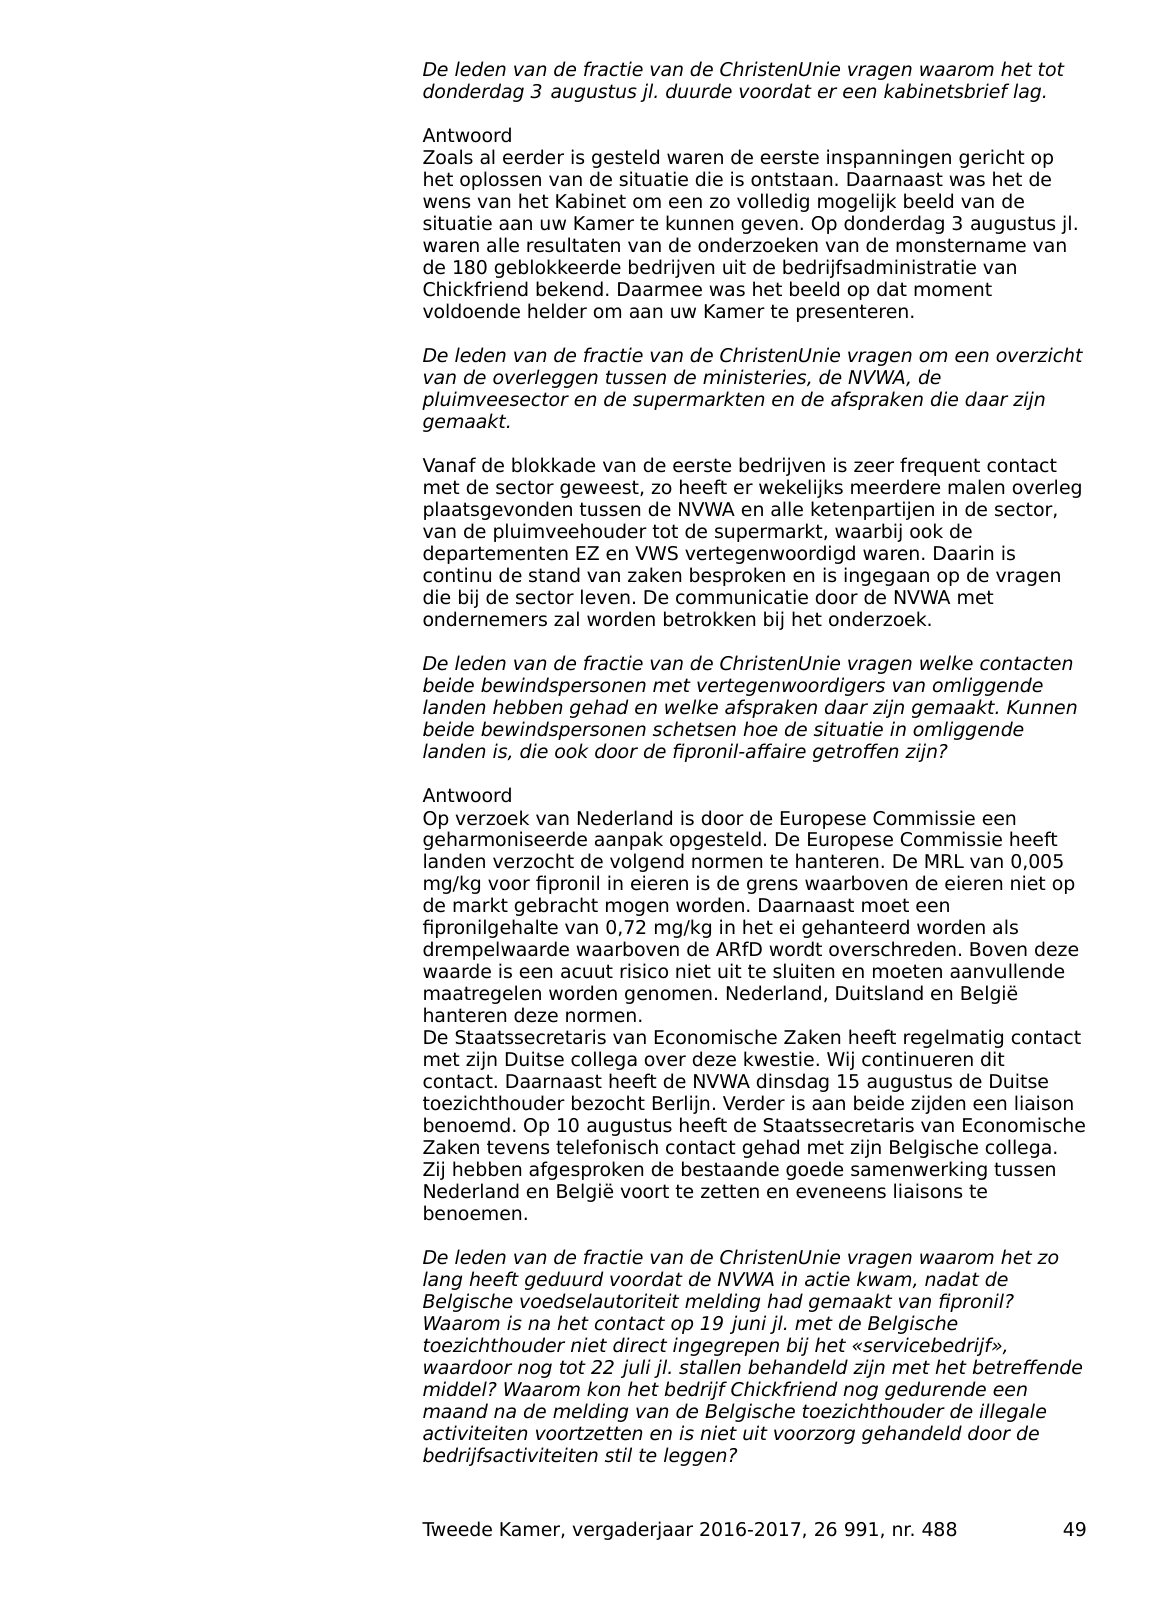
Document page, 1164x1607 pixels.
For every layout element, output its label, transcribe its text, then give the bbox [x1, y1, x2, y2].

text De leden van de fractie van de ChristenUnie vragen welke contacten beide bewindspersonen met vertegenwoordigers van omliggende landen hebben gehad en welke afspraken daar zijn gemaakt. Kunnen beide bewindspersonen schetsen hoe de situatie in omliggende landen is, die ook door de fipronil-affaire getroffen zijn? [422, 653, 1087, 763]
text De leden van de fractie van de ChristenUnie vragen om een overzicht van de overleggen tussen de ministeries, de NVWA, de pluimveesector en de supermarkten en de afspraken die daar zijn gemaakt. [422, 345, 1087, 433]
text Zoals al eerder is gesteld waren de eerste inspanningen gericht op het oplossen van de situatie die is ontstaan. Daarnaast was het de wens van het Kabinet om een zo volledig mogelijk beeld van de situatie aan uw Kamer te kunnen geven. Op donderdag 3 augustus jl. waren alle resultaten van de onderzoeken van de monstername van de 180 geblokkeerde bedrijven uit de bedrijfsadministratie van Chickfriend bekend. Daarmee was het beeld op dat moment voldoende helder om aan uw Kamer te presenteren. [422, 147, 1087, 323]
text Op verzoek van Nederland is door de Europese Commissie een geharmoniseerde aanpak opgesteld. De Europese Commissie heeft landen verzocht de volgend normen te hanteren. De MRL van 0,005 mg/kg voor fipronil in eieren is de grens waarboven de eieren niet op de markt gebracht mogen worden. Daarnaast moet een fipronilgehalte van 0,72 mg/kg in het ei gehanteerd worden als drempelwaarde waarboven de ARfD wordt overschreden. Boven deze waarde is een acuut risico niet uit te sluiten en moeten aanvullende maatregelen worden genomen. Nederland, Duitsland en België hanteren deze normen. [422, 807, 1087, 1027]
text De leden van de fractie van de ChristenUnie vragen waarom het tot donderdag 3 augustus jl. duurde voordat er een kabinetsbrief lag. [422, 59, 1087, 103]
text De Staatssecretaris van Economische Zaken heeft regelmatig contact met zijn Duitse collega over deze kwestie. Wij continueren dit contact. Daarnaast heeft de NVWA dinsdag 15 augustus de Duitse toezichthouder bezocht Berlijn. Verder is aan beide zijden een liaison benoemd. Op 10 augustus heeft de Staatssecretaris van Economische Zaken tevens telefonisch contact gehad met zijn Belgische collega. Zij hebben afgesproken de bestaande goede samenwerking tussen Nederland en België voort te zetten en eveneens liaisons te benoemen. [422, 1027, 1087, 1225]
text Antwoord [422, 785, 1087, 807]
text Vanaf de blokkade van de eerste bedrijven is zeer frequent contact met de sector geweest, zo heeft er wekelijks meerdere malen overleg plaatsgevonden tussen de NVWA en alle ketenpartijen in de sector, van de pluimveehouder tot de supermarkt, waarbij ook de departementen EZ en VWS vertegenwoordigd waren. Daarin is continu de stand van zaken besproken en is ingegaan op de vragen die bij de sector leven. De communicatie door de NVWA met ondernemers zal worden betrokken bij het onderzoek. [422, 455, 1087, 631]
text Antwoord [422, 125, 1087, 147]
text De leden van de fractie van de ChristenUnie vragen waarom het zo lang heeft geduurd voordat de NVWA in actie kwam, nadat de Belgische voedselautoriteit melding had gemaakt van fipronil? Waarom is na het contact op 19 juni jl. met de Belgische toezichthouder niet direct ingegrepen bij het «servicebedrijf», waardoor nog tot 22 juli jl. stallen behandeld zijn met het betreffende middel? Waarom kon het bedrijf Chickfriend nog gedurende een maand na de melding van de Belgische toezichthouder de illegale activiteiten voortzetten en is niet uit voorzorg gehandeld door de bedrijfsactiviteiten stil te leggen? [422, 1247, 1087, 1467]
